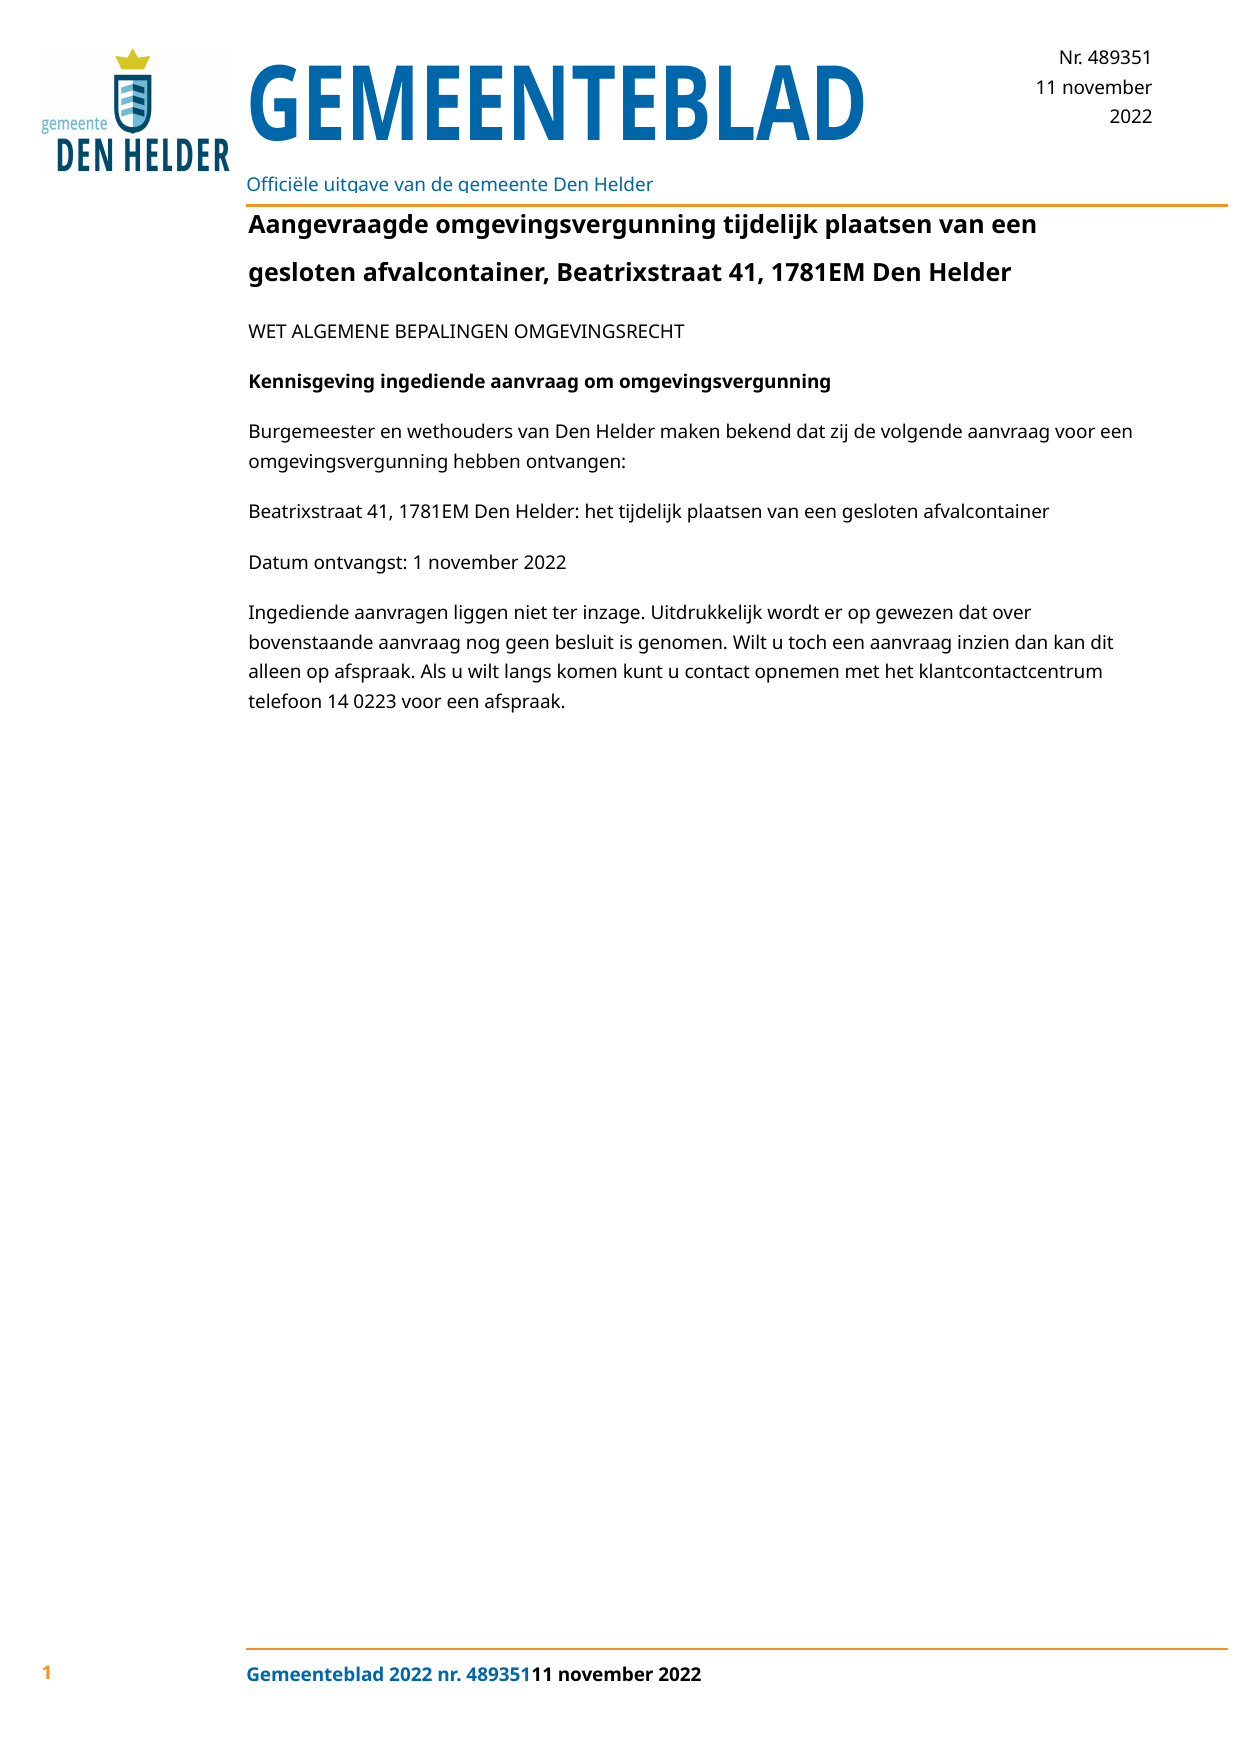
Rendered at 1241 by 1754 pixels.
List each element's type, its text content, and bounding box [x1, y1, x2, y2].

picture [41, 47, 231, 172]
picture [182, 144, 187, 165]
picture [63, 144, 68, 165]
text WET ALGEMENE BEPALINGEN OMGEVINGSRECHT [248, 318, 1152, 344]
picture [220, 160, 224, 172]
text Aangevraagde omgevingsvergunning tijdelijk plaatsen van een gesloten afvalcontainer, Beatrixstraat 41, 1781EM Den Helder [248, 207, 1152, 288]
text Datum ontvangst: 1 november 2022 [248, 549, 1152, 575]
text Beatrixstraat 41, 1781EM Den Helder: het tijdelijk plaatsen van een gesloten afvalcontainer [248, 499, 1152, 524]
text Kennisgeving ingediende aanvraag om omgevingsvergunning [248, 368, 1152, 394]
picture [130, 157, 135, 172]
picture [100, 154, 106, 172]
text Ingediende aanvragen liggen niet ter inzage. Uitdrukkelijk wordt er op gewezen dat over bovenstaande aanvraag nog geen besluit is genomen. Wilt u toch een aanvraag inzien dan kan dit alleen op afspraak. Als u wilt langs komen kunt u contact opnemen met het klantcontactcentrum telefoon 14 0223 voor een afspraak. [248, 599, 1152, 714]
text Burgemeester en wethouders van Den Helder maken bekend dat zij de volgende aanvraag voor een omgevingsvergunning hebben ontvangen: [248, 419, 1152, 474]
